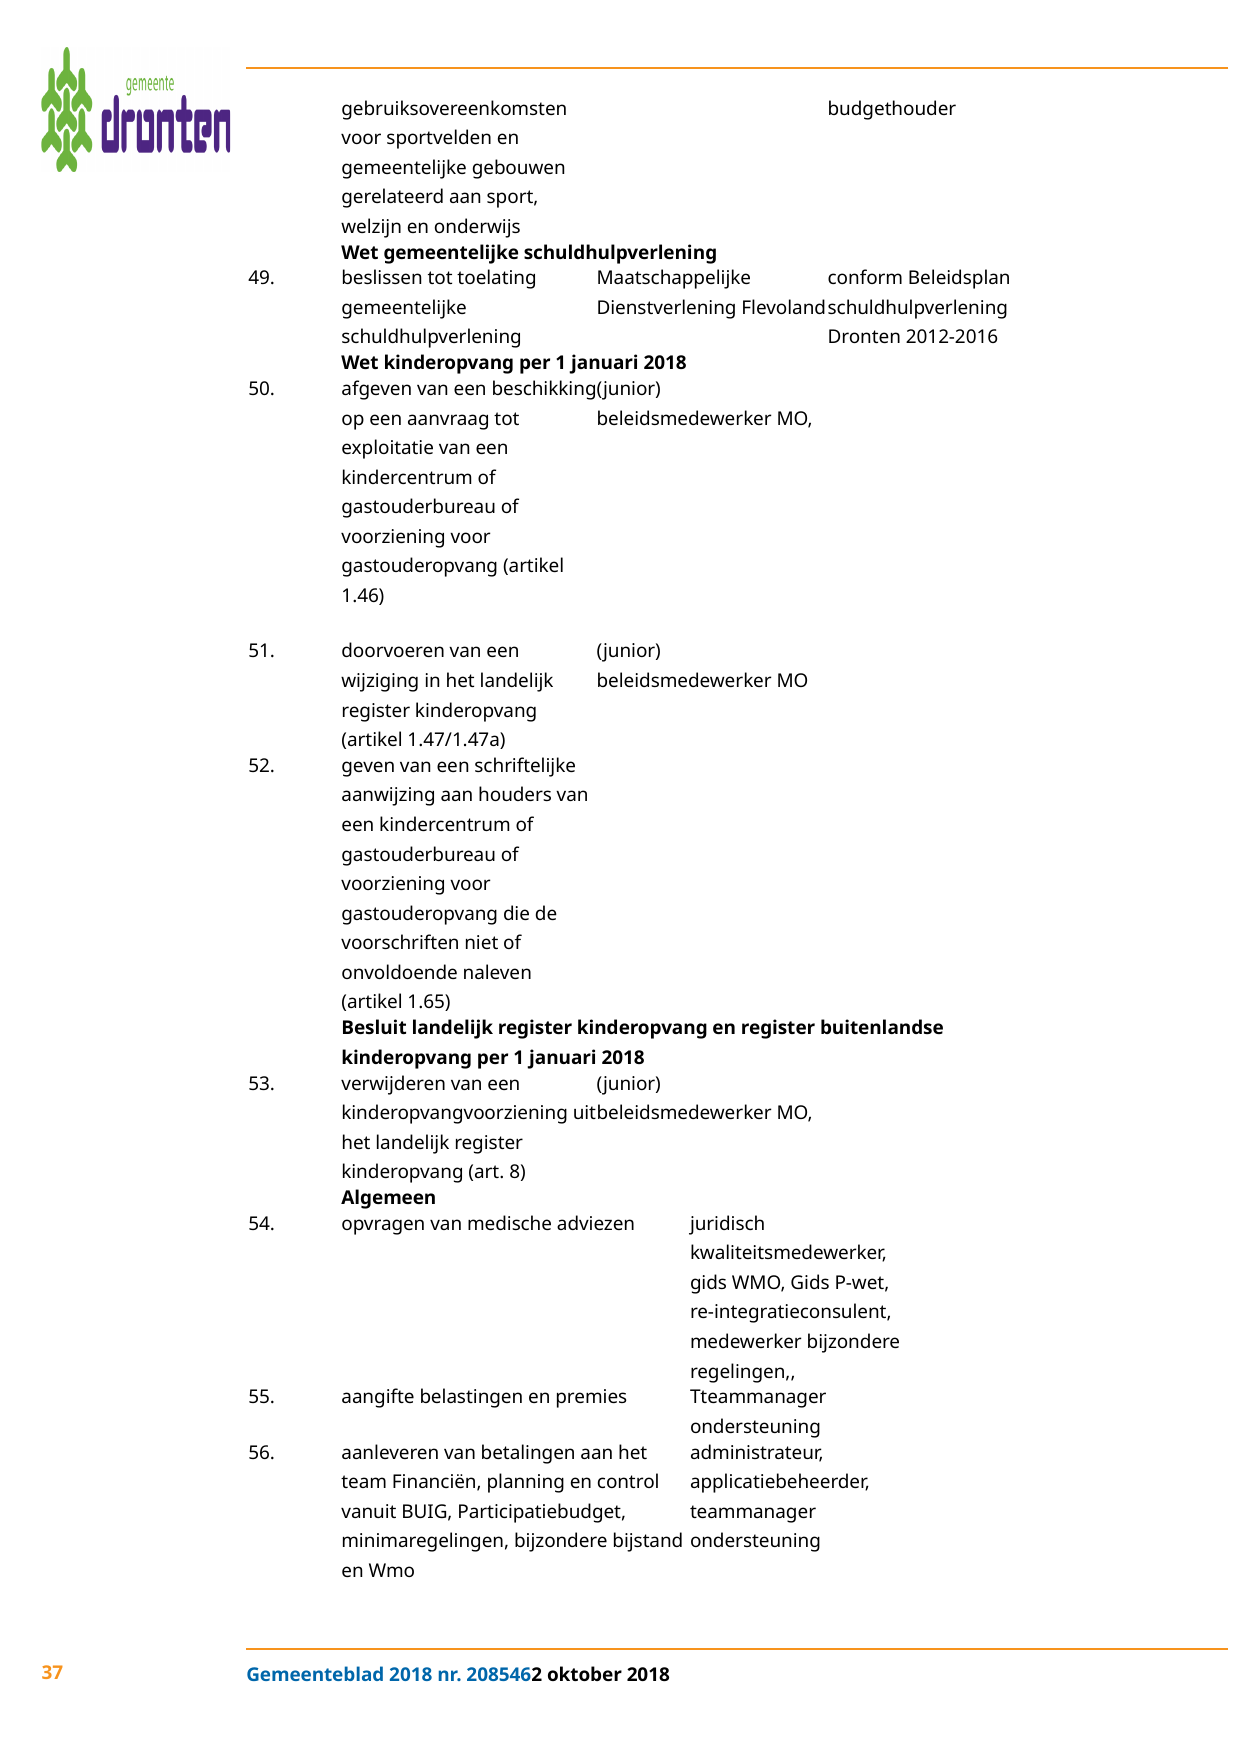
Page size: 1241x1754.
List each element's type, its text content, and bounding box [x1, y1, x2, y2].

table_cell (junior) beleidsmedewerker MO [596, 638, 827, 1014]
table_cell (junior) beleidsmedewerker MO, [596, 1070, 827, 1184]
table_cell aanleveren van betalingen aan het team Financiën, planning en control vanuit BUIG, Participatiebudget, minimaregelingen, bijzondere bijstand en Wmo [341, 1439, 690, 1583]
table_cell doorvoeren van een wijziging in het landelijk register kinderopvang (artikel 1.47/1.47a) [341, 638, 596, 752]
table_cell 53. [248, 1070, 341, 1184]
table_cell administrateur, applicatiebeheerder, teammanager ondersteuning [690, 1439, 921, 1583]
table_cell opvragen van medische adviezen [341, 1210, 690, 1384]
table_cell juridisch kwaliteitsmedewerker, gids WMO, Gids P-wet, re-integratieconsulent, medewerker bijzondere regelingen,, [690, 1210, 921, 1384]
table_cell Besluit landelijk register kinderopvang en register buitenlandse kinderopvang per 1 januari 2018 [341, 1015, 1058, 1070]
table_cell Maatschappelijke Dienstverlening Flevoland [596, 265, 827, 349]
table_cell [596, 95, 827, 239]
table_cell [248, 1184, 341, 1210]
table_cell 49. [248, 265, 341, 349]
picture [41, 47, 231, 172]
table_cell (junior) beleidsmedewerker MO, [596, 375, 827, 638]
table_cell aangifte belastingen en premies [341, 1384, 690, 1439]
table_cell Wet gemeentelijke schuldhulpverlening [341, 239, 1058, 264]
table_cell Wet kinderopvang per 1 januari 2018 [341, 350, 1058, 375]
table_cell 54. [248, 1210, 341, 1384]
table_cell [248, 95, 341, 239]
table_cell 52. [248, 752, 341, 1014]
table_cell [248, 239, 341, 264]
table_cell beslissen tot toelating gemeentelijke schuldhulpverlening [341, 265, 596, 349]
table_cell [921, 1439, 1152, 1583]
table_cell Tteammanager ondersteuning [690, 1384, 921, 1439]
table_cell verwijderen van een kinderopvangvoorziening uit het landelijk register kinderopvang (art. 8) [341, 1070, 596, 1184]
table_cell [248, 1015, 341, 1070]
table_cell 56. [248, 1439, 341, 1583]
table_cell conform Beleidsplan schuldhulpverlening Dronten 2012-2016 [828, 265, 1058, 349]
table_cell 50. [248, 375, 341, 638]
table_cell 55. [248, 1384, 341, 1439]
table_cell [828, 1070, 1058, 1184]
table_cell [828, 375, 1058, 638]
table_cell geven van een schriftelijke aanwijzing aan houders van een kindercentrum of gastouderbureau of voorziening voor gastouderopvang die de voorschriften niet of onvoldoende naleven (artikel 1.65) [341, 752, 596, 1014]
table_cell [921, 1210, 1152, 1384]
table_cell afgeven van een beschikking op een aanvraag tot exploitatie van een kindercentrum of gastouderbureau of voorziening voor gastouderopvang (artikel 1.46) [341, 375, 596, 638]
table_cell budgethouder [828, 95, 1058, 239]
table_cell Algemeen [341, 1184, 1152, 1210]
table_cell gebruiksovereenkomsten voor sportvelden en gemeentelijke gebouwen gerelateerd aan sport, welzijn en onderwijs [341, 95, 596, 239]
table_cell [248, 350, 341, 375]
table_cell 51. [248, 638, 341, 752]
table_cell [921, 1384, 1152, 1439]
table_cell [828, 638, 1058, 1014]
